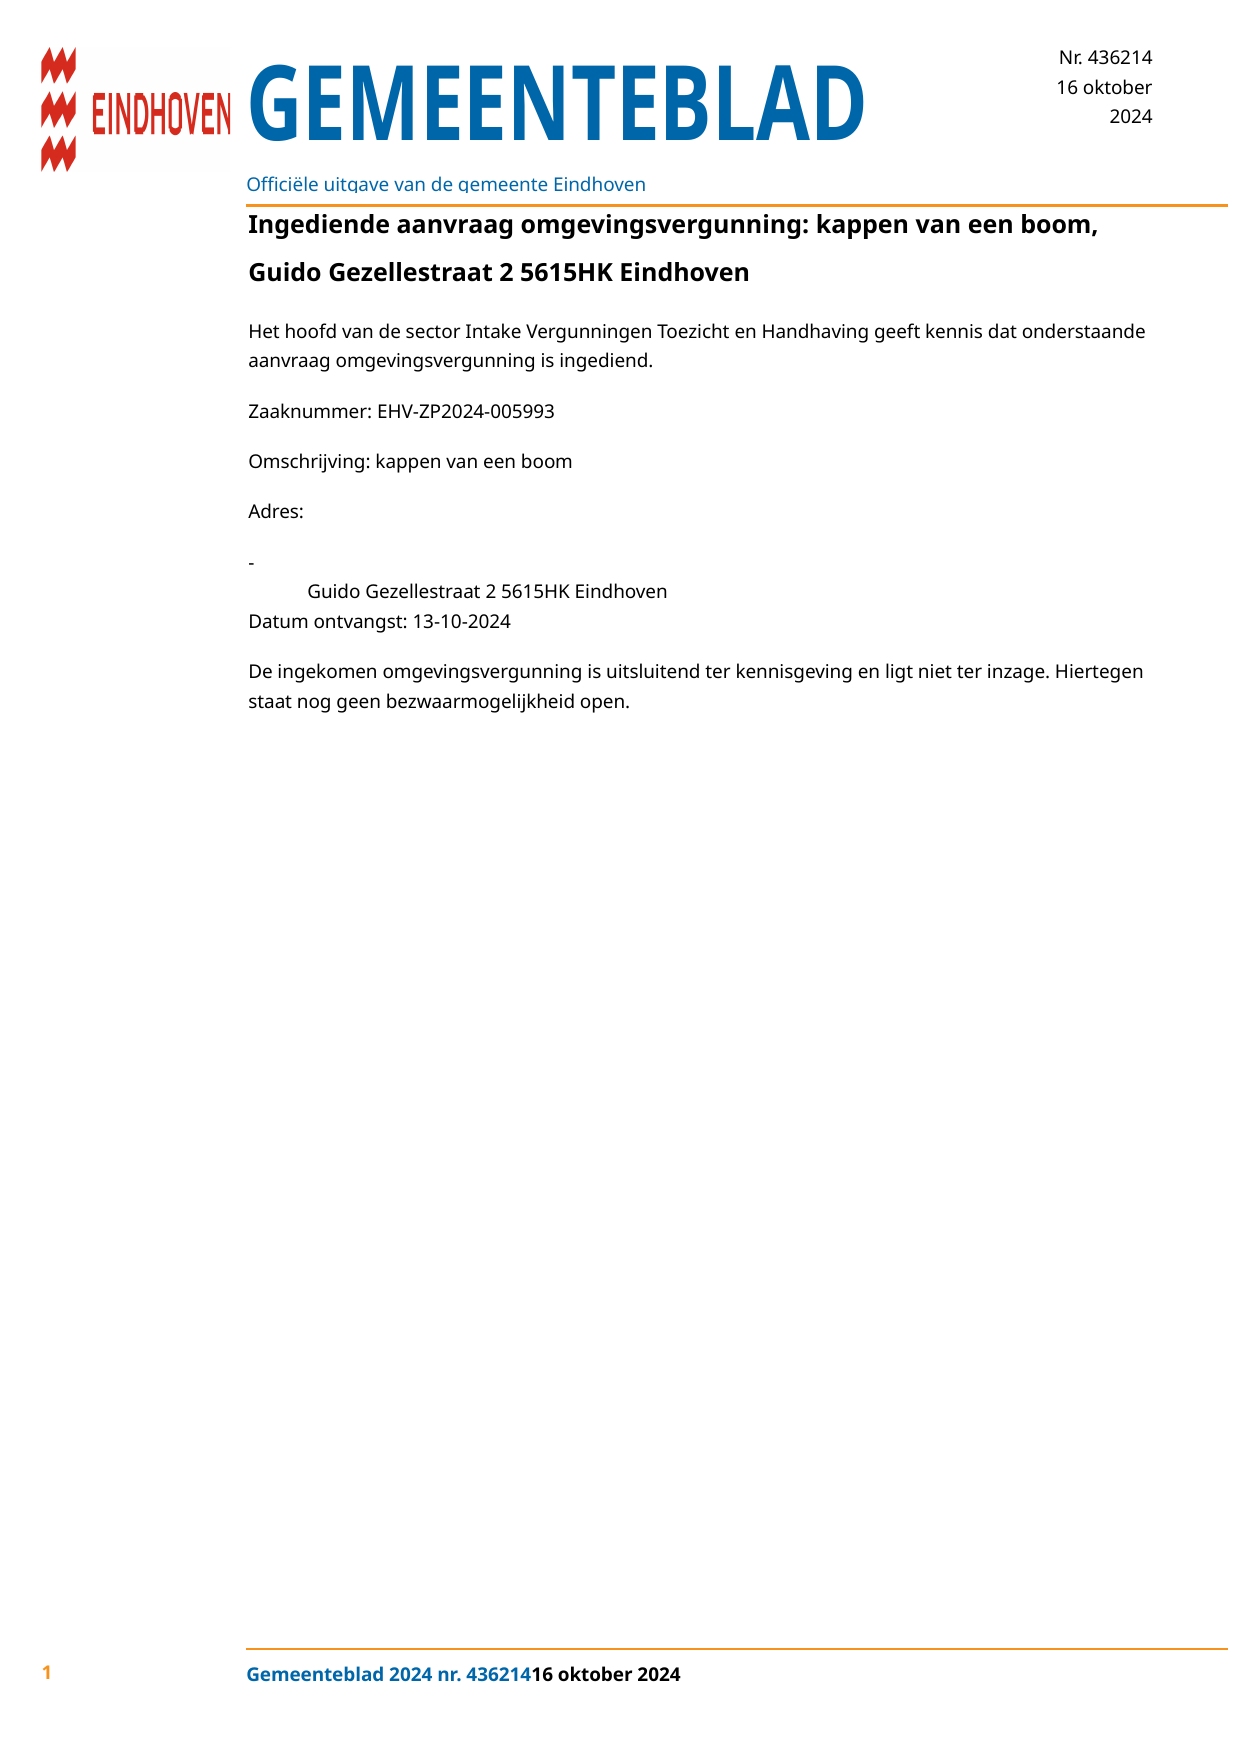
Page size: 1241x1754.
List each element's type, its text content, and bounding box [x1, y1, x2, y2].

text Ingediende aanvraag omgevingsvergunning: kappen van een boom, Guido Gezellestraat 2 5615HK Eindhoven [248, 207, 1152, 288]
list Guido Gezellestraat 2 5615HK Eindhoven [248, 579, 1152, 604]
text Zaaknummer: EHV-ZP2024-005993 [248, 398, 1152, 424]
text Omschrijving: kappen van een boom [248, 448, 1152, 474]
picture [41, 47, 231, 172]
text Adres: [248, 499, 1152, 524]
text De ingekomen omgevingsvergunning is uitsluitend ter kennisgeving en ligt niet ter inzage. Hiertegen staat nog geen bezwaarmogelijkheid open. [248, 659, 1152, 714]
text Het hoofd van de sector Intake Vergunningen Toezicht en Handhaving geeft kennis dat onderstaande aanvraag omgevingsvergunning is ingediend. [248, 318, 1152, 373]
text Datum ontvangst: 13-10-2024 [248, 608, 1152, 634]
